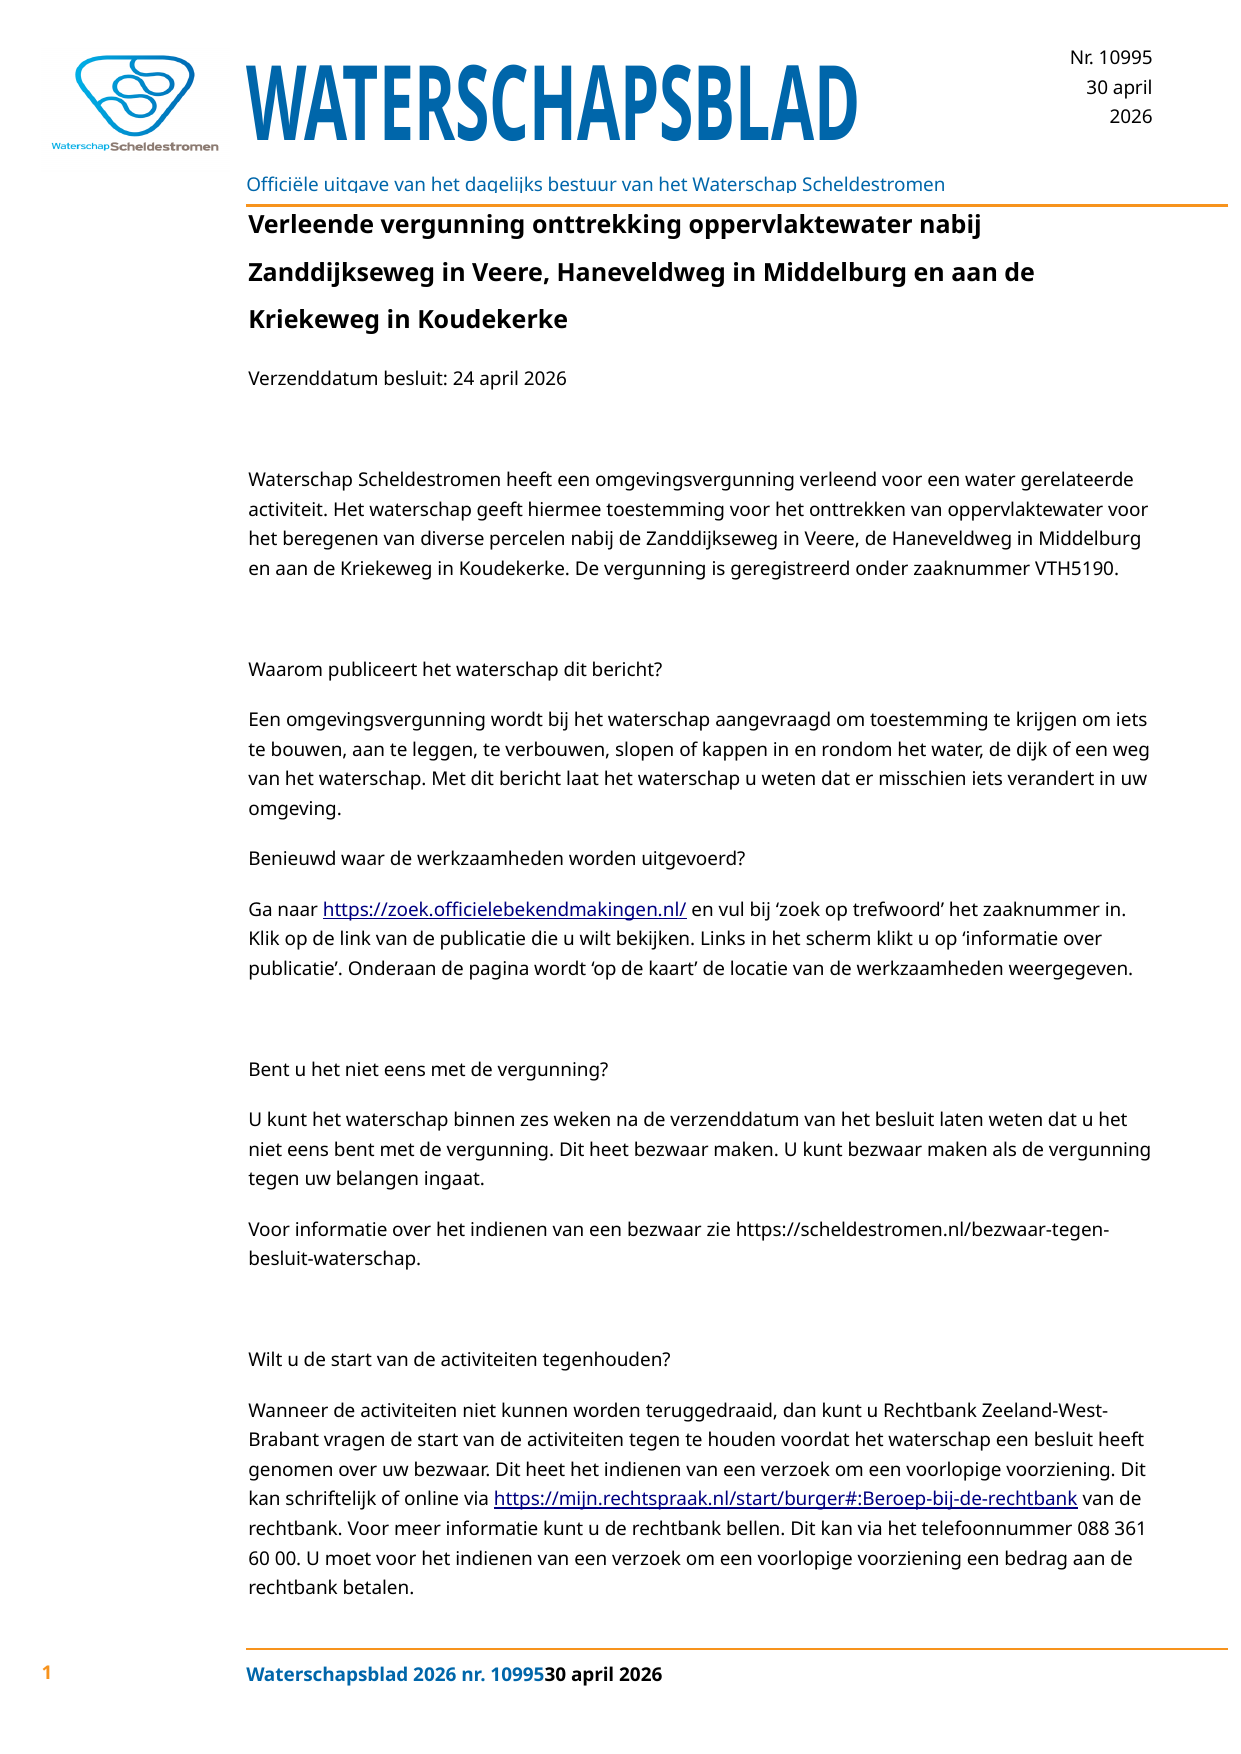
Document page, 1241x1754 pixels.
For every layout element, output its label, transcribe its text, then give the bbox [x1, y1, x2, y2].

text U kunt het waterschap binnen zes weken na de verzenddatum van het besluit laten weten dat u het niet eens bent met de vergunning. Dit heet bezwaar maken. U kunt bezwaar maken als de vergunning tegen uw belangen ingaat. [248, 1106, 1152, 1191]
text Voor informatie over het indienen van een bezwaar zie https://scheldestromen.nl/bezwaar-tegen-besluit-waterschap. [248, 1216, 1152, 1271]
text Wilt u de start van de activiteiten tegenhouden? [248, 1346, 1152, 1372]
text Waarom publiceert het waterschap dit bericht? [248, 656, 1152, 682]
text Een omgevingsvergunning wordt bij het waterschap aangevraagd om toestemming te krijgen om iets te bouwen, aan te leggen, te verbouwen, slopen of kappen in en rondom het water, de dijk of een weg van het waterschap. Met dit bericht laat het waterschap u weten dat er misschien iets verandert in uw omgeving. [248, 706, 1152, 821]
text Verleende vergunning onttrekking oppervlaktewater nabij Zanddijkseweg in Veere, Haneveldweg in Middelburg en aan de Kriekeweg in Koudekerke [248, 207, 1152, 336]
text Waterschap Scheldestromen heeft een omgevingsvergunning verleend voor een water gerelateerde activiteit. Het waterschap geeft hiermee toestemming voor het onttrekken van oppervlaktewater voor het beregenen van diverse percelen nabij de Zanddijkseweg in Veere, de Haneveldweg in Middelburg en aan de Kriekeweg in Koudekerke. De vergunning is geregistreerd onder zaaknummer VTH5190. [248, 466, 1152, 581]
text Bent u het niet eens met de vergunning? [248, 1056, 1152, 1082]
picture [41, 47, 231, 172]
text Benieuwd waar de werkzaamheden worden uitgevoerd? [248, 846, 1152, 871]
text Ga naar https://zoek.officielebekendmakingen.nl/ en vul bij ‘zoek op trefwoord’ het zaaknummer in. Klik op de link van de publicatie die u wilt bekijken. Links in het scherm klikt u op ‘informatie over publicatie’. Onderaan de pagina wordt ‘op de kaart’ de locatie van de werkzaamheden weergegeven. [248, 896, 1152, 981]
text Verzenddatum besluit: 24 april 2026 [248, 366, 1152, 391]
text Wanneer de activiteiten niet kunnen worden teruggedraaid, dan kunt u Rechtbank Zeeland-West-Brabant vragen de start van de activiteiten tegen te houden voordat het waterschap een besluit heeft genomen over uw bezwaar. Dit heet het indienen van een verzoek om een voorlopige voorziening. Dit kan schriftelijk of online via https://mijn.rechtspraak.nl/start/burger#:Beroep-bij-de-rechtbank van de rechtbank. Voor meer informatie kunt u de rechtbank bellen. Dit kan via het telefoonnummer 088 361 60 00. U moet voor het indienen van een verzoek om een voorlopige voorziening een bedrag aan de rechtbank betalen. [248, 1397, 1152, 1600]
